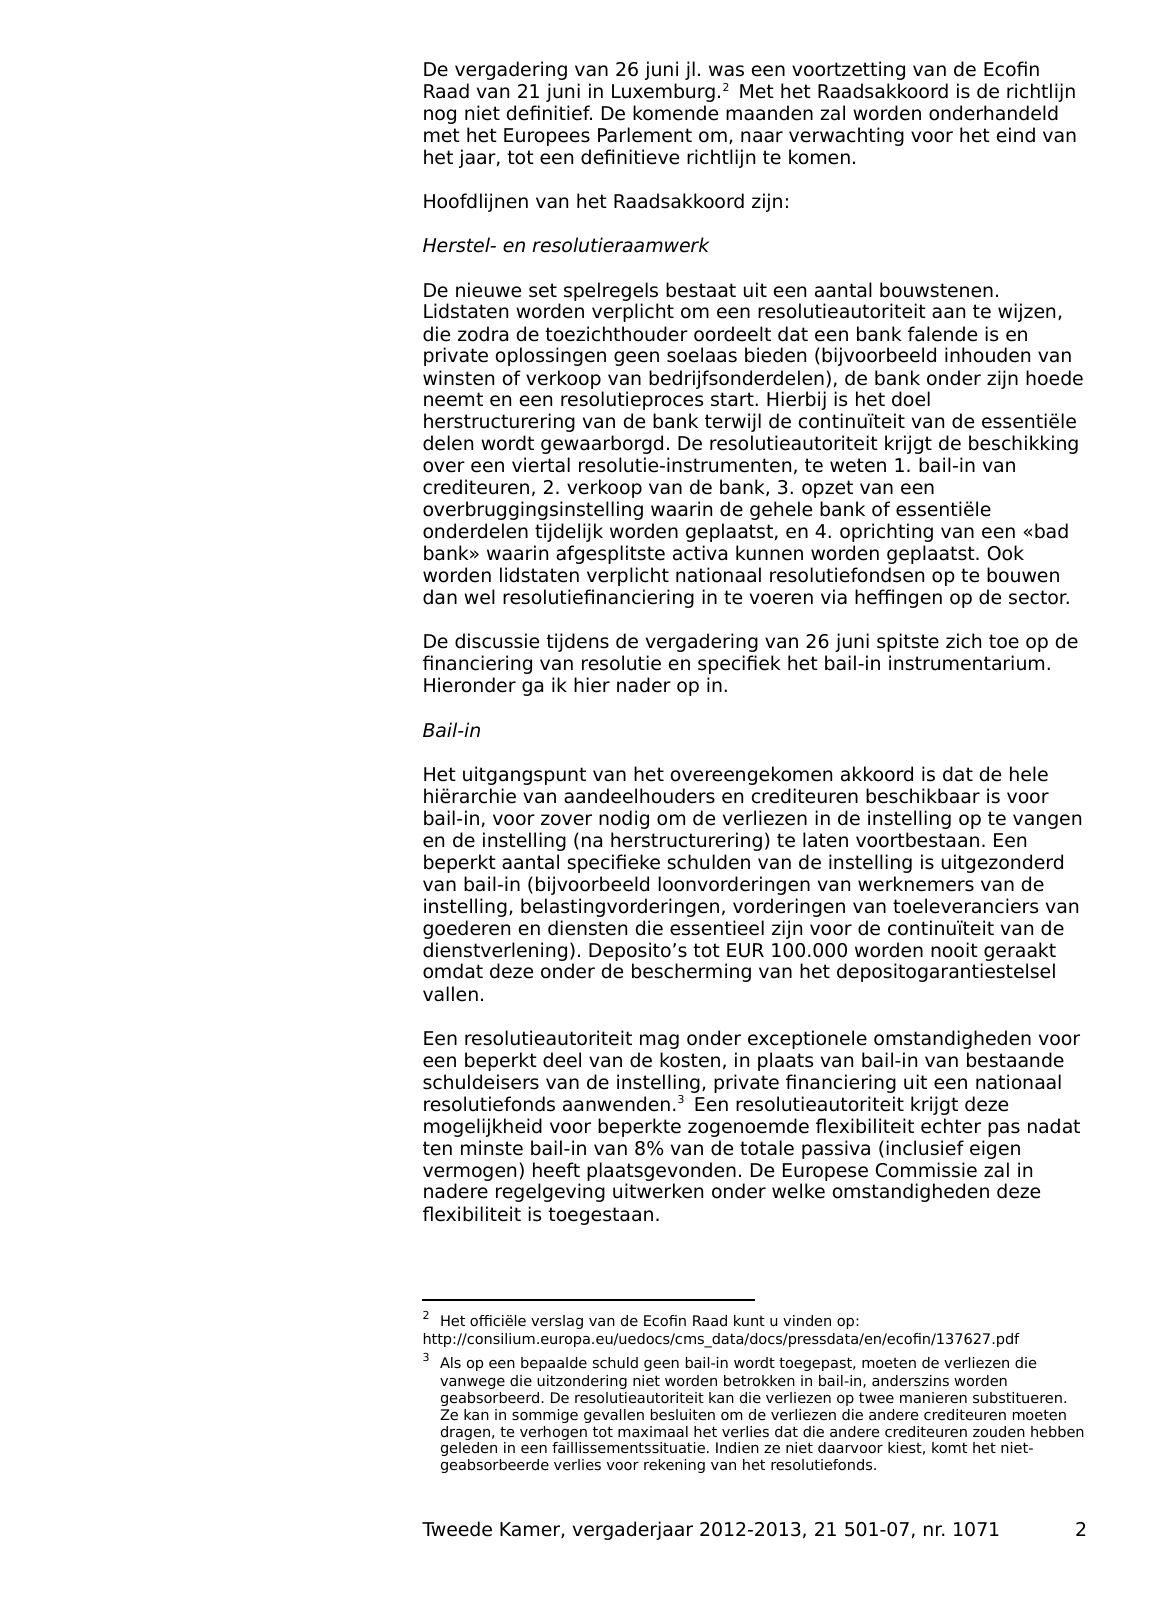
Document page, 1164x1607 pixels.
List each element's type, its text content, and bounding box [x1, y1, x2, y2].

text De discussie tijdens de vergadering van 26 juni spitste zich toe op de financiering van resolutie en specifiek het bail-in instrumentarium. Hieronder ga ik hier nader op in. [422, 631, 1087, 697]
text Het uitgangspunt van het overeengekomen akkoord is dat de hele hiërarchie van aandeelhouders en crediteuren beschikbaar is voor bail-in, voor zover nodig om de verliezen in de instelling op te vangen en de instelling (na herstructurering) te laten voortbestaan. Een beperkt aantal specifieke schulden van de instelling is uitgezonderd van bail-in (bijvoorbeeld loonvorderingen van werknemers van de instelling, belastingvorderingen, vorderingen van toeleveranciers van goederen en diensten die essentieel zijn voor de continuïteit van de dienstverlening). Deposito’s tot EUR 100.000 worden nooit geraakt omdat deze onder de bescherming van het depositogarantiestelsel vallen. [422, 764, 1087, 1005]
subtitle Bail-in [422, 719, 1087, 741]
text Hoofdlijnen van het Raadsakkoord zijn: [422, 191, 1087, 213]
text De vergadering van 26 juni jl. was een voortzetting van de Ecofin Raad van 21 juni in Luxemburg. Met het Raadsakkoord is de richtlijn nog niet definitief. De komende maanden zal worden onderhandeld met het Europees Parlement om, naar verwachting voor het eind van het jaar, tot een definitieve richtlijn te komen. [422, 59, 1087, 169]
subtitle Herstel- en resolutieraamwerk [422, 235, 1087, 257]
text Een resolutieautoriteit mag onder exceptionele omstandigheden voor een beperkt deel van de kosten, in plaats van bail-in van bestaande schuldeisers van de instelling, private financiering uit een nationaal resolutiefonds aanwenden. Een resolutieautoriteit krijgt deze mogelijkheid voor beperkte zogenoemde flexibiliteit echter pas nadat ten minste bail-in van 8% van de totale passiva (inclusief eigen vermogen) heeft plaatsgevonden. De Europese Commissie zal in nadere regelgeving uitwerken onder welke omstandigheden deze flexibiliteit is toegestaan. [422, 1028, 1087, 1225]
text De nieuwe set spelregels bestaat uit een aantal bouwstenen. Lidstaten worden verplicht om een resolutieautoriteit aan te wijzen, die zodra de toezichthouder oordeelt dat een bank falende is en private oplossingen geen soelaas bieden (bijvoorbeeld inhouden van winsten of verkoop van bedrijfsonderdelen), de bank onder zijn hoede neemt en een resolutieproces start. Hierbij is het doel herstructurering van de bank terwijl de continuïteit van de essentiële delen wordt gewaarborgd. De resolutieautoriteit krijgt de beschikking over een viertal resolutie-instrumenten, te weten 1. bail-in van crediteuren, 2. verkoop van de bank, 3. opzet van een overbruggingsinstelling waarin de gehele bank of essentiële onderdelen tijdelijk worden geplaatst, en 4. oprichting van een «bad bank» waarin afgesplitste activa kunnen worden geplaatst. Ook worden lidstaten verplicht nationaal resolutiefondsen op te bouwen dan wel resolutiefinanciering in te voeren via heffingen op de sector. [422, 279, 1087, 609]
text http://consilium.europa.eu/uedocs/cms_data/docs/pressdata/en/ecofin/137627.pdf [422, 1331, 1087, 1348]
text Het officiële verslag van de Ecofin Raad kunt u vinden op: [422, 1309, 1087, 1331]
text Als op een bepaalde schuld geen bail-in wordt toegepast, moeten de verliezen die vanwege die uitzondering niet worden betrokken in bail-in, anderszins worden geabsorbeerd. De resolutieautoriteit kan die verliezen op twee manieren substitueren. Ze kan in sommige gevallen besluiten om de verliezen die andere crediteuren moeten dragen, te verhogen tot maximaal het verlies dat die andere crediteuren zouden hebben geleden in een faillissementssituatie. Indien ze niet daarvoor kiest, komt het niet-geabsorbeerde verlies voor rekening van het resolutiefonds. [422, 1351, 1087, 1474]
